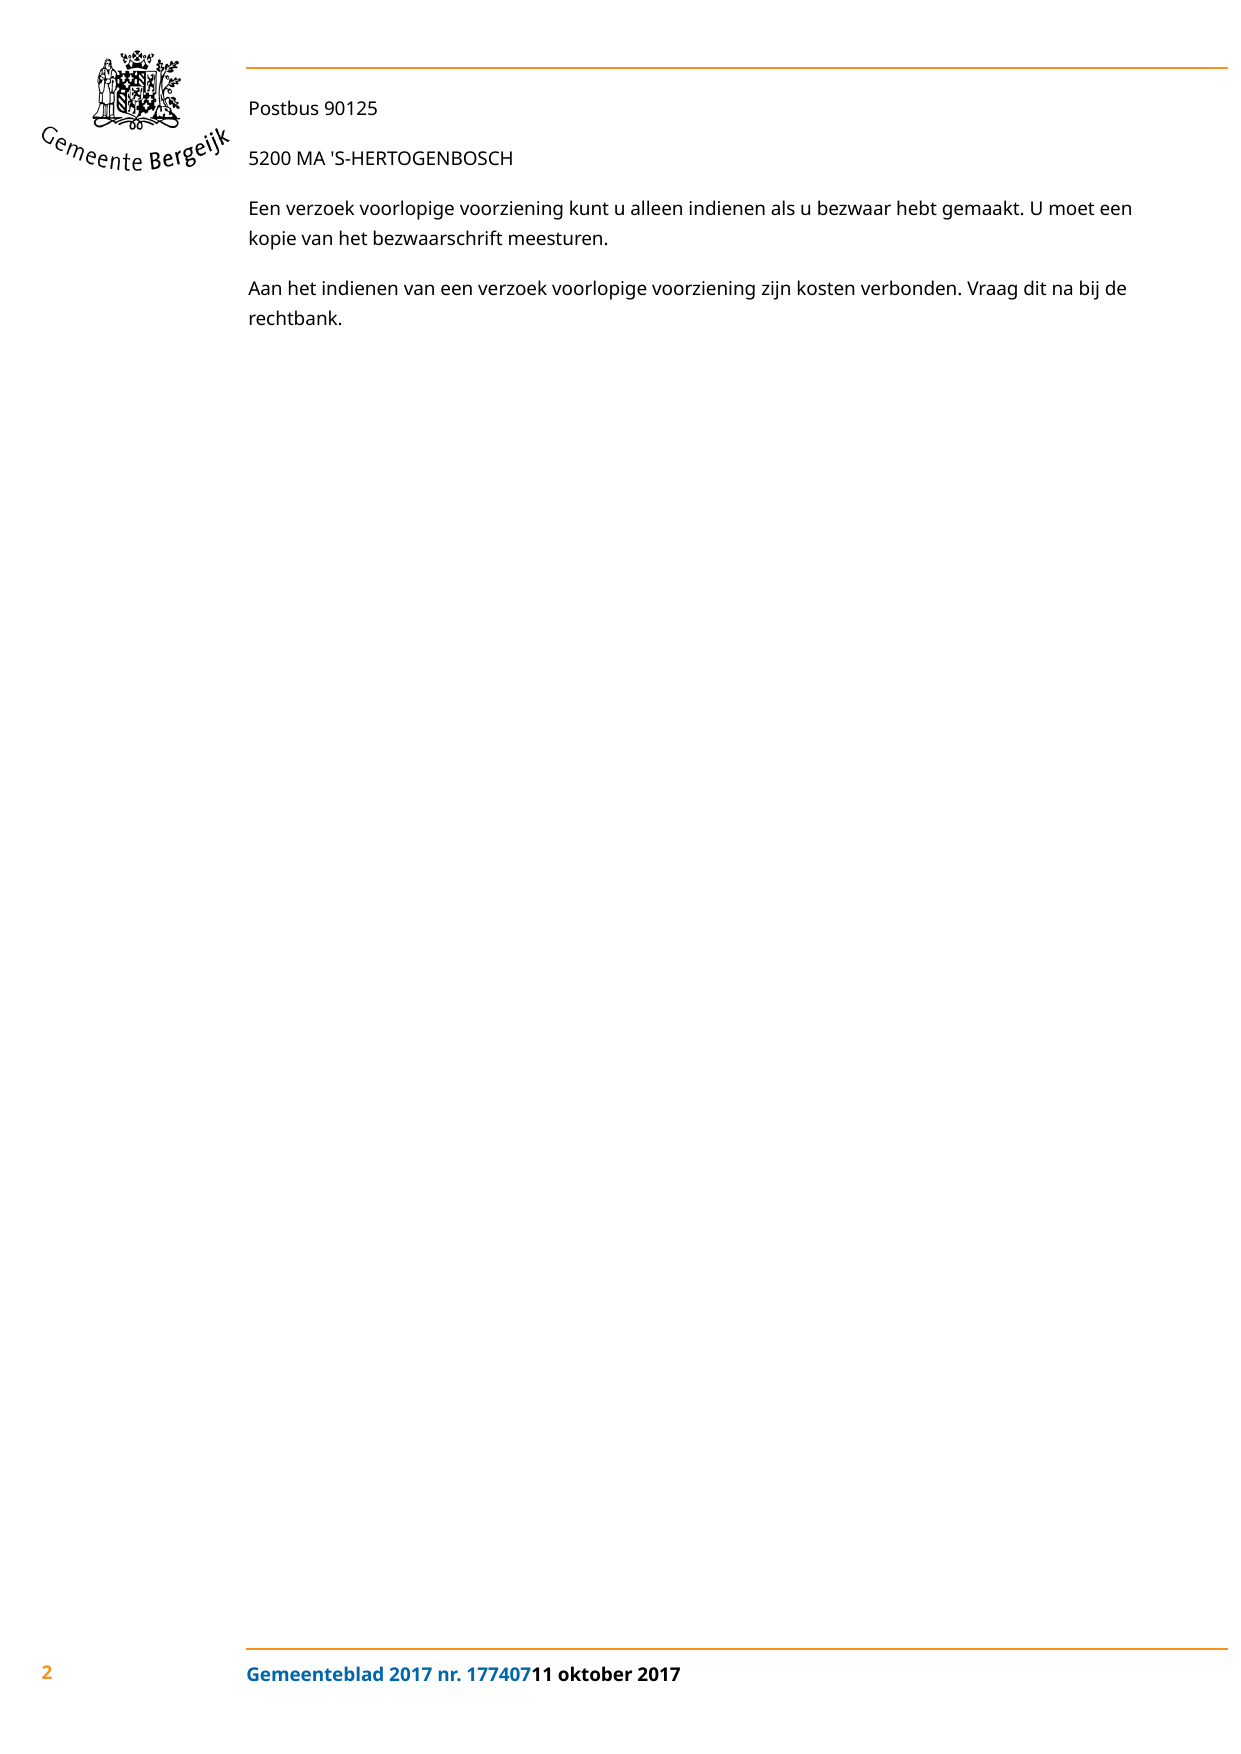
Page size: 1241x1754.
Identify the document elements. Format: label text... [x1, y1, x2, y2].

text Een verzoek voorlopige voorziening kunt u alleen indienen als u bezwaar hebt gemaakt. U moet een kopie van het bezwaarschrift meesturen. [248, 196, 1152, 251]
text 5200 MA 'S-HERTOGENBOSCH [248, 145, 1152, 171]
text Postbus 90125 [248, 95, 1152, 121]
picture [41, 47, 231, 172]
text Aan het indienen van een verzoek voorlopige voorziening zijn kosten verbonden. Vraag dit na bij de rechtbank. [248, 276, 1152, 331]
